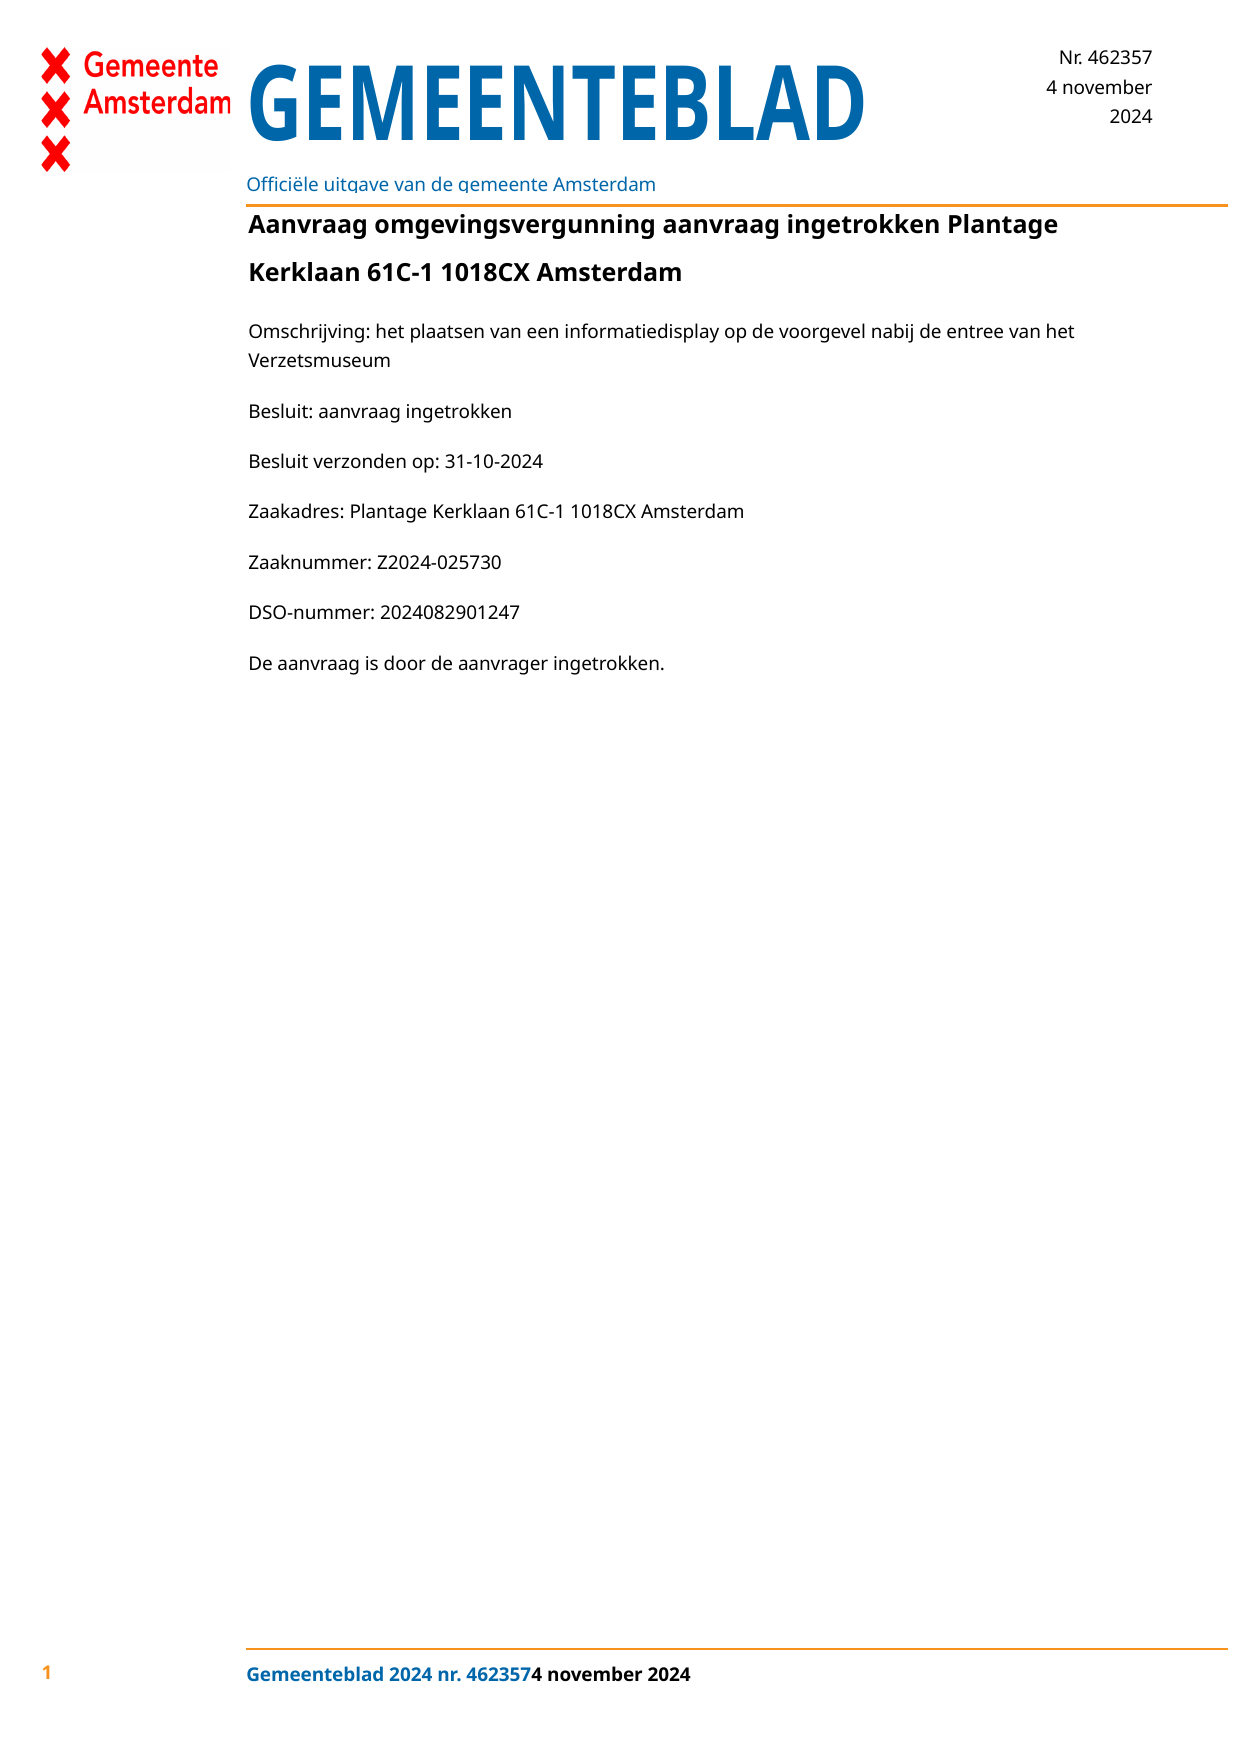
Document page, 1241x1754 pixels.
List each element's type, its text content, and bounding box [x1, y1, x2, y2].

picture [41, 47, 231, 172]
text Besluit verzonden op: 31-10-2024 [248, 448, 1152, 474]
text DSO-nummer: 2024082901247 [248, 599, 1152, 625]
text Zaaknummer: Z2024-025730 [248, 549, 1152, 575]
text Aanvraag omgevingsvergunning aanvraag ingetrokken Plantage Kerklaan 61C-1 1018CX Amsterdam [248, 207, 1152, 288]
text De aanvraag is door de aanvrager ingetrokken. [248, 650, 1152, 676]
text Zaakadres: Plantage Kerklaan 61C-1 1018CX Amsterdam [248, 499, 1152, 524]
text Besluit: aanvraag ingetrokken [248, 398, 1152, 424]
text Omschrijving: het plaatsen van een informatiedisplay op de voorgevel nabij de entree van het Verzetsmuseum [248, 318, 1152, 373]
